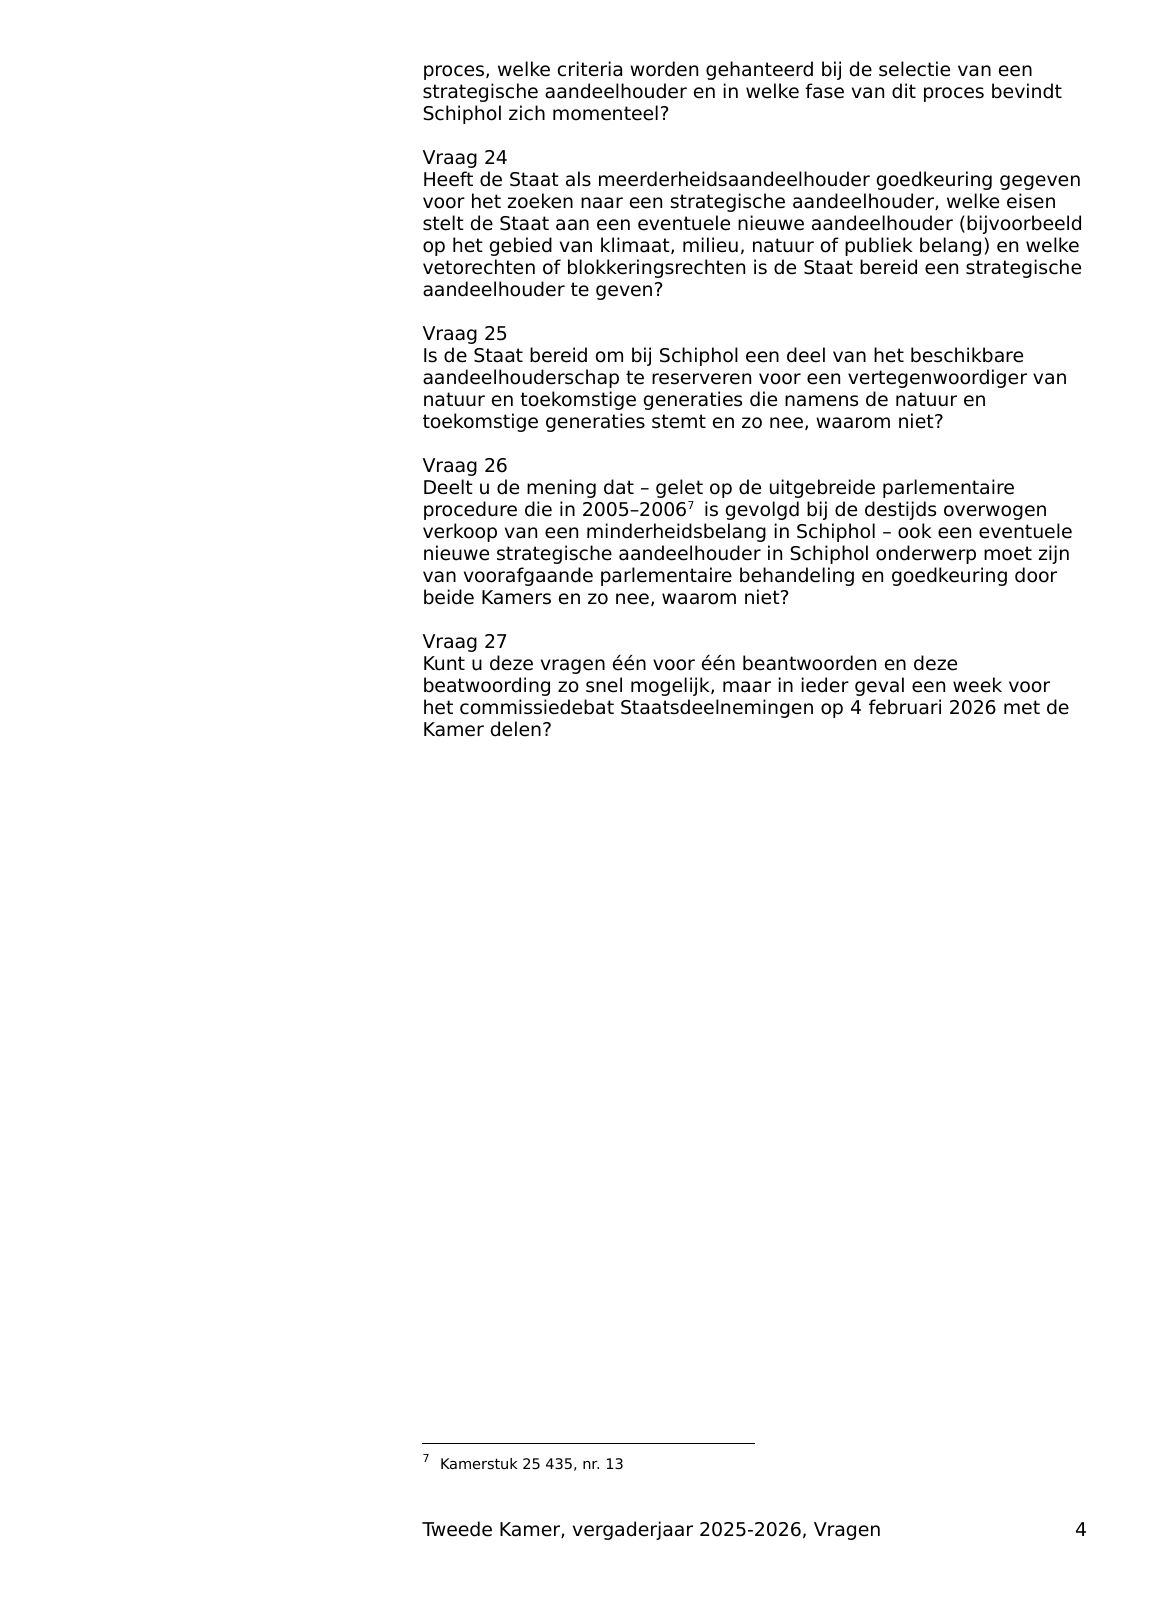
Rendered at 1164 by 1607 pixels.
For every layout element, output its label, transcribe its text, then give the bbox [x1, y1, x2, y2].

text Deelt u de mening dat – gelet op de uitgebreide parlementaire procedure die in 2005–2006 is gevolgd bij de destijds overwogen verkoop van een minderheidsbelang in Schiphol – ook een eventuele nieuwe strategische aandeelhouder in Schiphol onderwerp moet zijn van voorafgaande parlementaire behandeling en goedkeuring door beide Kamers en zo nee, waarom niet? [422, 477, 1087, 609]
text Vraag 25 [422, 323, 1087, 345]
text Vraag 26 [422, 455, 1087, 477]
text proces, welke criteria worden gehanteerd bij de selectie van een strategische aandeelhouder en in welke fase van dit proces bevindt Schiphol zich momenteel? [422, 59, 1087, 125]
text Vraag 24 [422, 147, 1087, 169]
text Kamerstuk 25 435, nr. 13 [422, 1452, 1087, 1474]
text Heeft de Staat als meerderheidsaandeelhouder goedkeuring gegeven voor het zoeken naar een strategische aandeelhouder, welke eisen stelt de Staat aan een eventuele nieuwe aandeelhouder (bijvoorbeeld op het gebied van klimaat, milieu, natuur of publiek belang) en welke vetorechten of blokkeringsrechten is de Staat bereid een strategische aandeelhouder te geven? [422, 169, 1087, 301]
text Is de Staat bereid om bij Schiphol een deel van het beschikbare aandeelhouderschap te reserveren voor een vertegenwoordiger van natuur en toekomstige generaties die namens de natuur en toekomstige generaties stemt en zo nee, waarom niet? [422, 345, 1087, 433]
text Kunt u deze vragen één voor één beantwoorden en deze beatwoording zo snel mogelijk, maar in ieder geval een week voor het commissiedebat Staatsdeelnemingen op 4 februari 2026 met de Kamer delen? [422, 653, 1087, 741]
text Vraag 27 [422, 631, 1087, 653]
